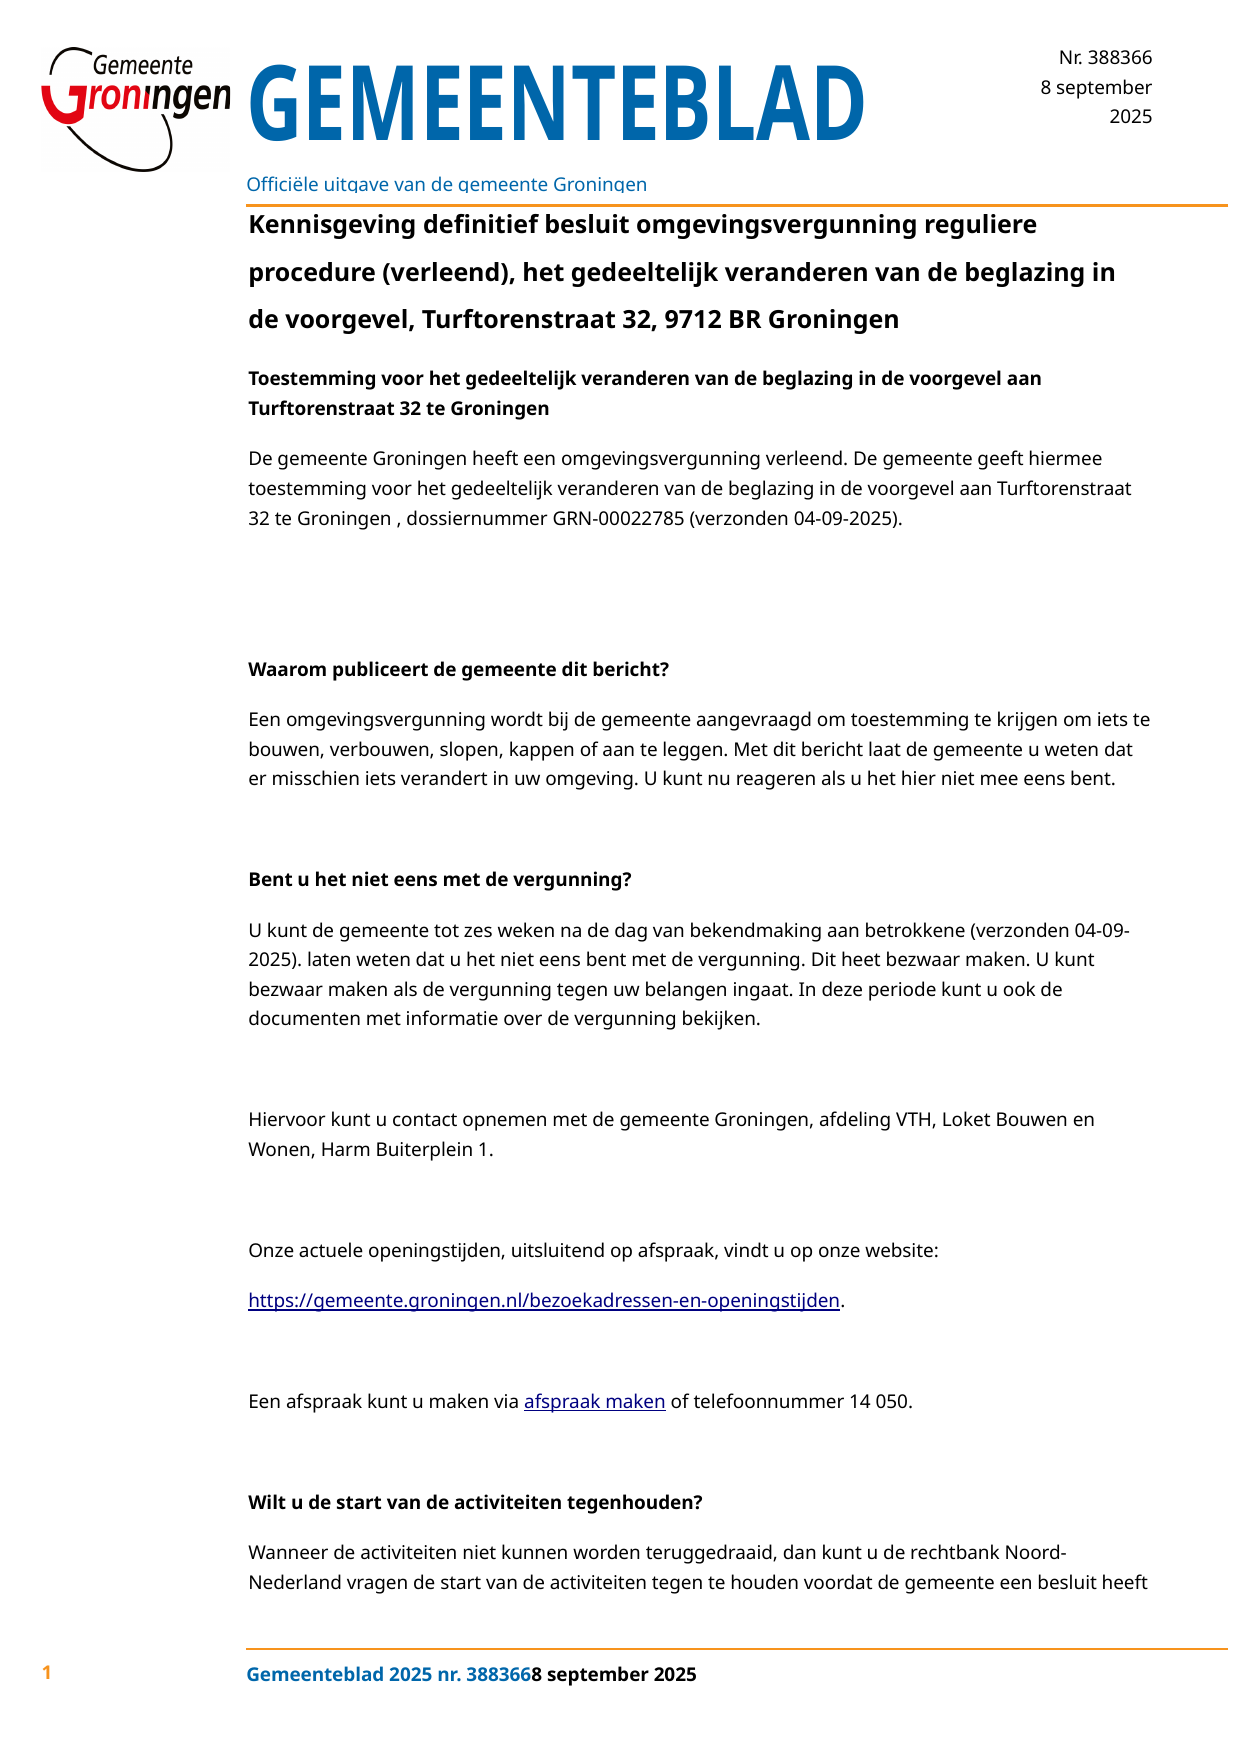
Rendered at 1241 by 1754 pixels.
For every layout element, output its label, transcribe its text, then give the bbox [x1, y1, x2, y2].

text Hiervoor kunt u contact opnemen met de gemeente Groningen, afdeling VTH, Loket Bouwen en Wonen, Harm Buiterplein 1. [248, 1106, 1152, 1162]
text https://gemeente.groningen.nl/bezoekadressen-en-openingstijden. [248, 1287, 1152, 1313]
picture [41, 47, 231, 172]
text Onze actuele openingstijden, uitsluitend op afspraak, vindt u op onze website: [248, 1237, 1152, 1262]
text Toestemming voor het gedeeltelijk veranderen van de beglazing in de voorgevel aan Turftorenstraat 32 te Groningen [248, 366, 1152, 421]
text Een afspraak kunt u maken via afspraak maken of telefoonnummer 14 050. [248, 1388, 1152, 1414]
text Wilt u de start van de activiteiten tegenhouden? [248, 1489, 1152, 1514]
text Een omgevingsvergunning wordt bij de gemeente aangevraagd om toestemming te krijgen om iets te bouwen, verbouwen, slopen, kappen of aan te leggen. Met dit bericht laat de gemeente u weten dat er misschien iets verandert in uw omgeving. U kunt nu reageren als u het hier niet mee eens bent. [248, 706, 1152, 791]
text Wanneer de activiteiten niet kunnen worden teruggedraaid, dan kunt u de rechtbank Noord-Nederland vragen de start van de activiteiten tegen te houden voordat de gemeente een besluit heeft [248, 1539, 1152, 1594]
text Kennisgeving definitief besluit omgevingsvergunning reguliere procedure (verleend), het gedeeltelijk veranderen van de beglazing in de voorgevel, Turftorenstraat 32, 9712 BR Groningen [248, 207, 1152, 336]
text Bent u het niet eens met de vergunning? [248, 866, 1152, 892]
text Waarom publiceert de gemeente dit bericht? [248, 656, 1152, 682]
text U kunt de gemeente tot zes weken na de dag van bekendmaking aan betrokkene (verzonden 04-09-2025). laten weten dat u het niet eens bent met de vergunning. Dit heet bezwaar maken. U kunt bezwaar maken als de vergunning tegen uw belangen ingaat. In deze periode kunt u ook de documenten met informatie over de vergunning bekijken. [248, 917, 1152, 1031]
text De gemeente Groningen heeft een omgevingsvergunning verleend. De gemeente geeft hiermee toestemming voor het gedeeltelijk veranderen van de beglazing in de voorgevel aan Turftorenstraat 32 te Groningen , dossiernummer GRN-00022785 (verzonden 04-09-2025). [248, 446, 1152, 530]
